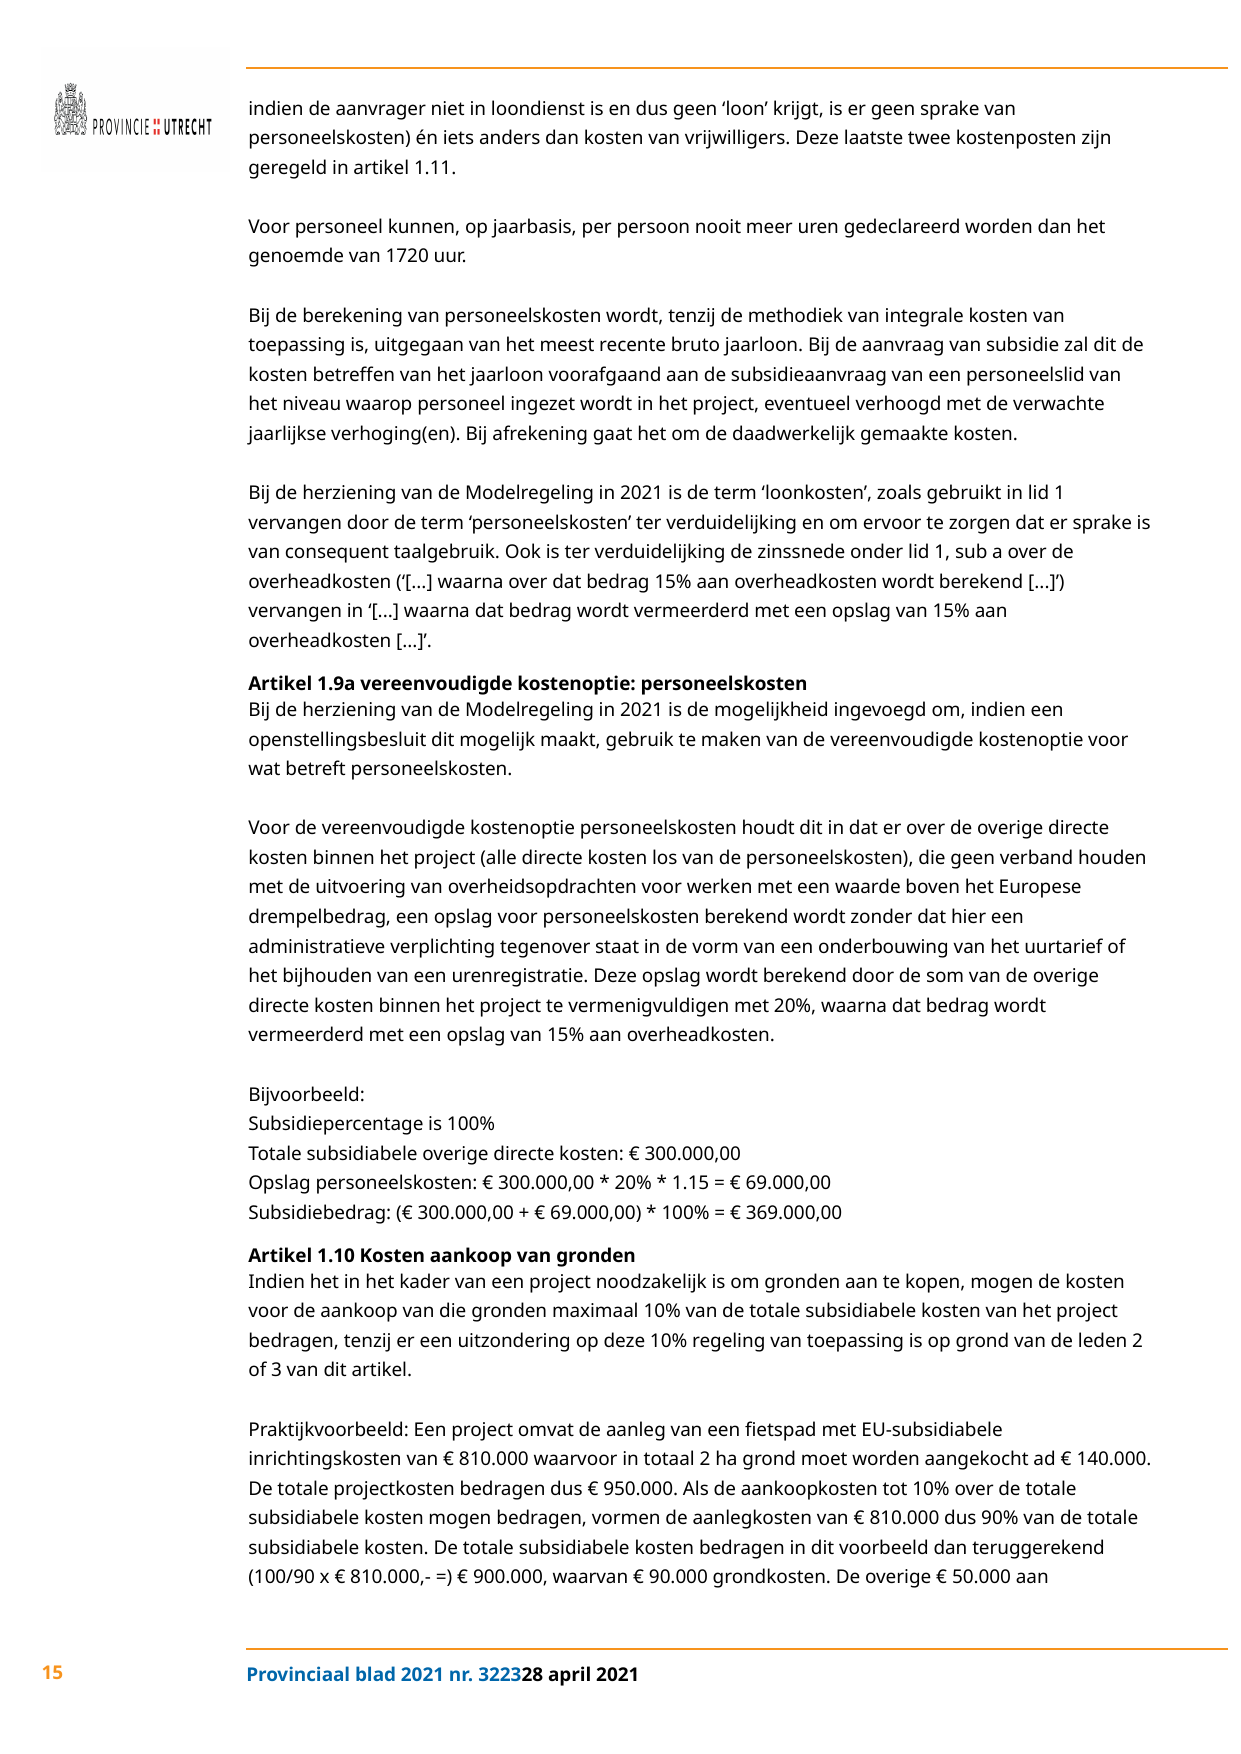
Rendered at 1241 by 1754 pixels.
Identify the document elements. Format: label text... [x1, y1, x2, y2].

text Praktijkvoorbeeld: Een project omvat de aanleg van een fietspad met EU-subsidiabele inrichtingskosten van € 810.000 waarvoor in totaal 2 ha grond moet worden aangekocht ad € 140.000. De totale projectkosten bedragen dus € 950.000. Als de aankoopkosten tot 10% over de totale subsidiabele kosten mogen bedragen, vormen de aanlegkosten van € 810.000 dus 90% van de totale subsidiabele kosten. De totale subsidiabele kosten bedragen in dit voorbeeld dan teruggerekend (100/90 x € 810.000,- =) € 900.000, waarvan € 90.000 grondkosten. De overige € 50.000 aan [248, 1416, 1152, 1589]
text Bijvoorbeeld: [248, 1081, 1152, 1106]
text Subsidiebedrag: (€ 300.000,00 + € 69.000,00) * 100% = € 369.000,00 [248, 1199, 1152, 1225]
text indien de aanvrager niet in loondienst is en dus geen ‘loon’ krijgt, is er geen sprake van personeelskosten) én iets anders dan kosten van vrijwilligers. Deze laatste twee kostenposten zijn geregeld in artikel 1.11. [248, 95, 1152, 180]
text Artikel 1.9a vereenvoudigde kostenoptie: personeelskosten [248, 670, 1152, 696]
text Bij de herziening van de Modelregeling in 2021 is de mogelijkheid ingevoegd om, indien een openstellingsbesluit dit mogelijk maakt, gebruik te maken van de vereenvoudigde kostenoptie voor wat betreft personeelskosten. [248, 696, 1152, 781]
text Bij de berekening van personeelskosten wordt, tenzij de methodiek van integrale kosten van toepassing is, uitgegaan van het meest recente bruto jaarloon. Bij de aanvraag van subsidie zal dit de kosten betreffen van het jaarloon voorafgaand aan de subsidieaanvraag van een personeelslid van het niveau waarop personeel ingezet wordt in het project, eventueel verhoogd met de verwachte jaarlijkse verhoging(en). Bij afrekening gaat het om de daadwerkelijk gemaakte kosten. [248, 302, 1152, 446]
text Voor personeel kunnen, op jaarbasis, per persoon nooit meer uren gedeclareerd worden dan het genoemde van 1720 uur. [248, 213, 1152, 268]
picture [41, 47, 231, 172]
text Artikel 1.10 Kosten aankoop van gronden [248, 1242, 1152, 1268]
text Subsidiepercentage is 100% [248, 1110, 1152, 1136]
text Bij de herziening van de Modelregeling in 2021 is de term ‘loonkosten’, zoals gebruikt in lid 1 vervangen door de term ‘personeelskosten’ ter verduidelijking en om ervoor te zorgen dat er sprake is van consequent taalgebruik. Ook is ter verduidelijking de zinssnede onder lid 1, sub a over de overheadkosten (‘[...] waarna over dat bedrag 15% aan overheadkosten wordt berekend [...]’) vervangen in ‘[...] waarna dat bedrag wordt vermeerderd met een opslag van 15% aan overheadkosten [...]’. [248, 479, 1152, 653]
text Indien het in het kader van een project noodzakelijk is om gronden aan te kopen, mogen de kosten voor de aankoop van die gronden maximaal 10% van de totale subsidiabele kosten van het project bedragen, tenzij er een uitzondering op deze 10% regeling van toepassing is op grond van de leden 2 of 3 van dit artikel. [248, 1268, 1152, 1382]
text Totale subsidiabele overige directe kosten: € 300.000,00 [248, 1140, 1152, 1166]
text Voor de vereenvoudigde kostenoptie personeelskosten houdt dit in dat er over de overige directe kosten binnen het project (alle directe kosten los van de personeelskosten), die geen verband houden met de uitvoering van overheidsopdrachten voor werken met een waarde boven het Europese drempelbedrag, een opslag voor personeelskosten berekend wordt zonder dat hier een administratieve verplichting tegenover staat in de vorm van een onderbouwing van het uurtarief of het bijhouden van een urenregistratie. Deze opslag wordt berekend door de som van de overige directe kosten binnen het project te vermenigvuldigen met 20%, waarna dat bedrag wordt vermeerderd met een opslag van 15% aan overheadkosten. [248, 814, 1152, 1047]
text Opslag personeelskosten: € 300.000,00 * 20% * 1.15 = € 69.000,00 [248, 1169, 1152, 1195]
